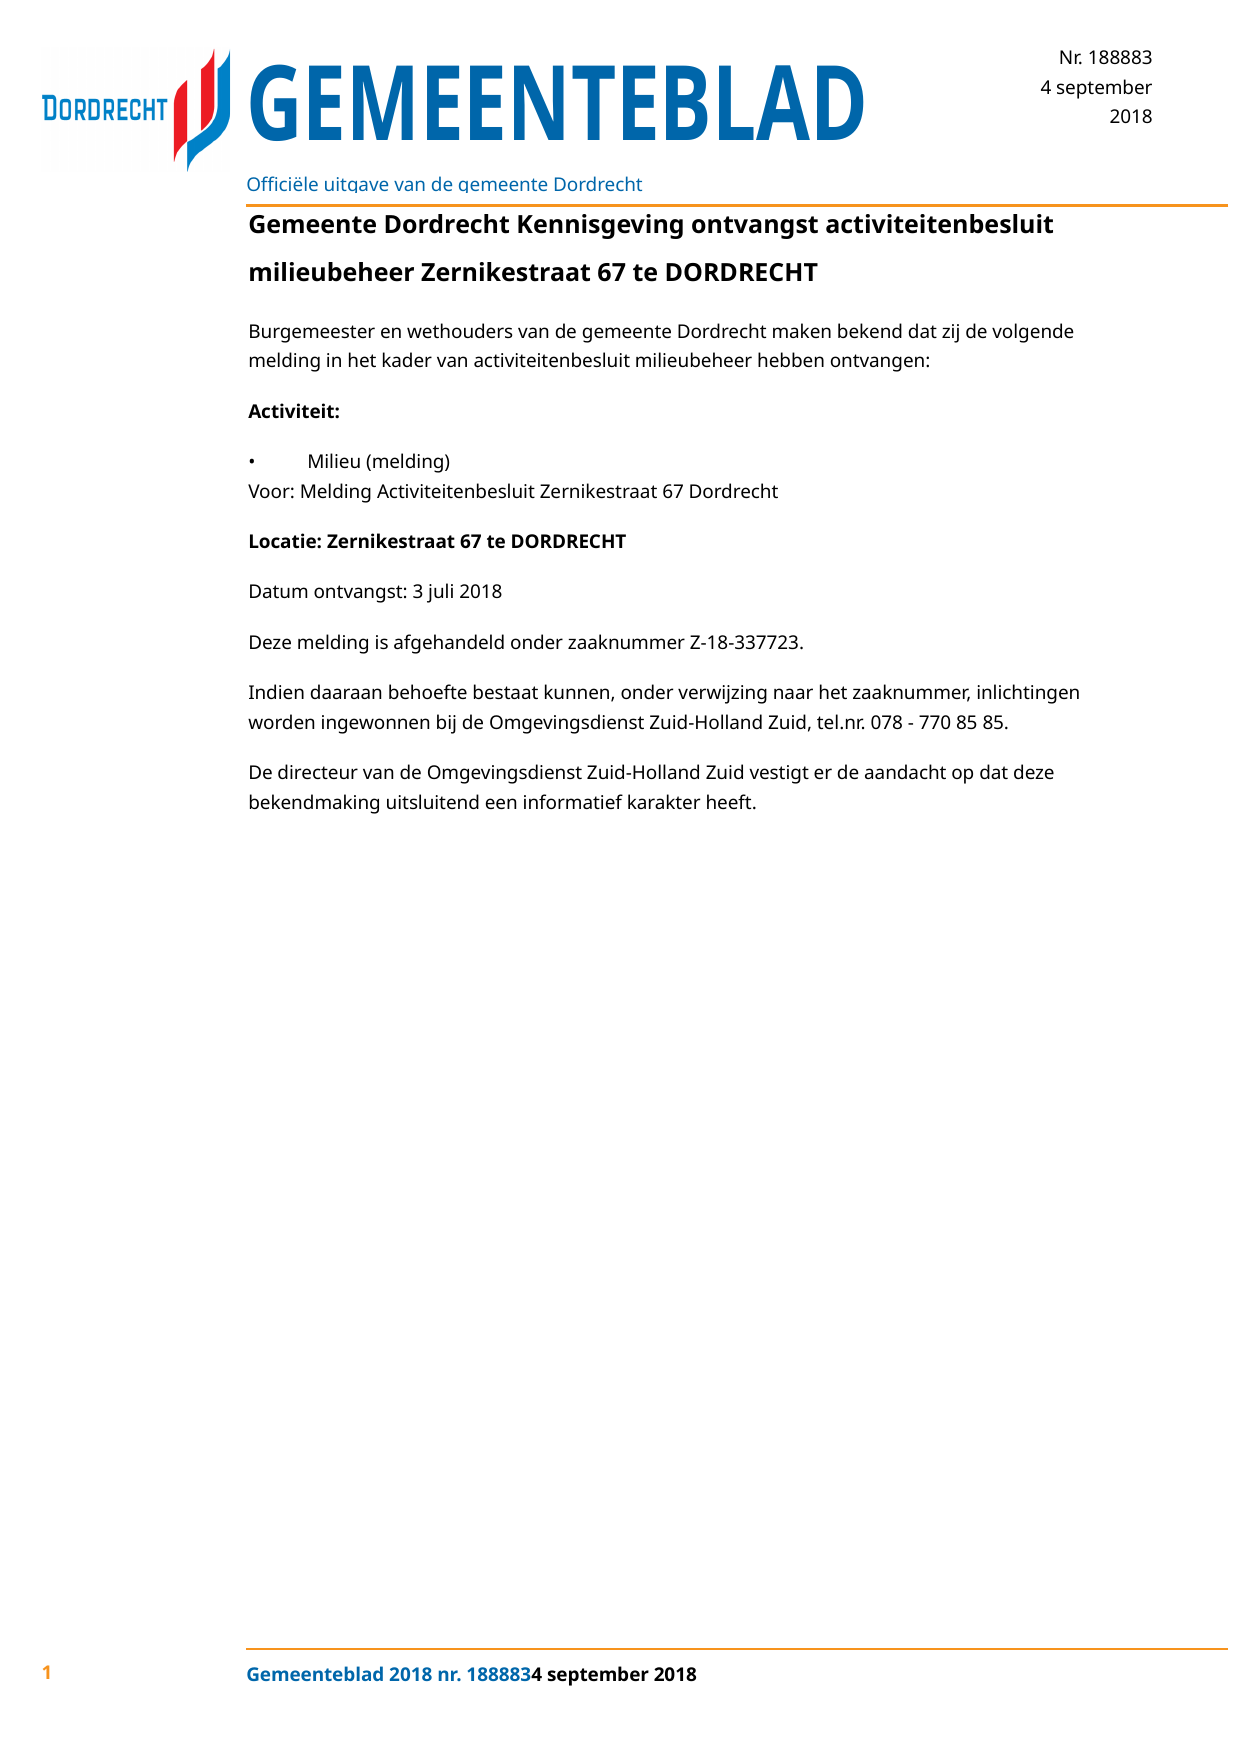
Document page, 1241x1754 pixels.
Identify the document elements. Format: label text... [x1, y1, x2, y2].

picture [41, 47, 231, 172]
text Activiteit: [248, 398, 1152, 424]
text Deze melding is afgehandeld onder zaaknummer Z-18-337723. [248, 629, 1152, 655]
text Datum ontvangst: 3 juli 2018 [248, 579, 1152, 604]
text Voor: Melding Activiteitenbesluit Zernikestraat 67 Dordrecht [248, 478, 1152, 504]
list Milieu (melding) [248, 448, 1152, 474]
text Burgemeester en wethouders van de gemeente Dordrecht maken bekend dat zij de volgende melding in het kader van activiteitenbesluit milieubeheer hebben ontvangen: [248, 318, 1152, 373]
text De directeur van de Omgevingsdienst Zuid-Holland Zuid vestigt er de aandacht op dat deze bekendmaking uitsluitend een informatief karakter heeft. [248, 759, 1152, 815]
text Locatie: Zernikestraat 67 te DORDRECHT [248, 528, 1152, 554]
text Gemeente Dordrecht Kennisgeving ontvangst activiteitenbesluit milieubeheer Zernikestraat 67 te DORDRECHT [248, 207, 1152, 288]
text Indien daaraan behoefte bestaat kunnen, onder verwijzing naar het zaaknummer, inlichtingen worden ingewonnen bij de Omgevingsdienst Zuid-Holland Zuid, tel.nr. 078 - 770 85 85. [248, 679, 1152, 735]
